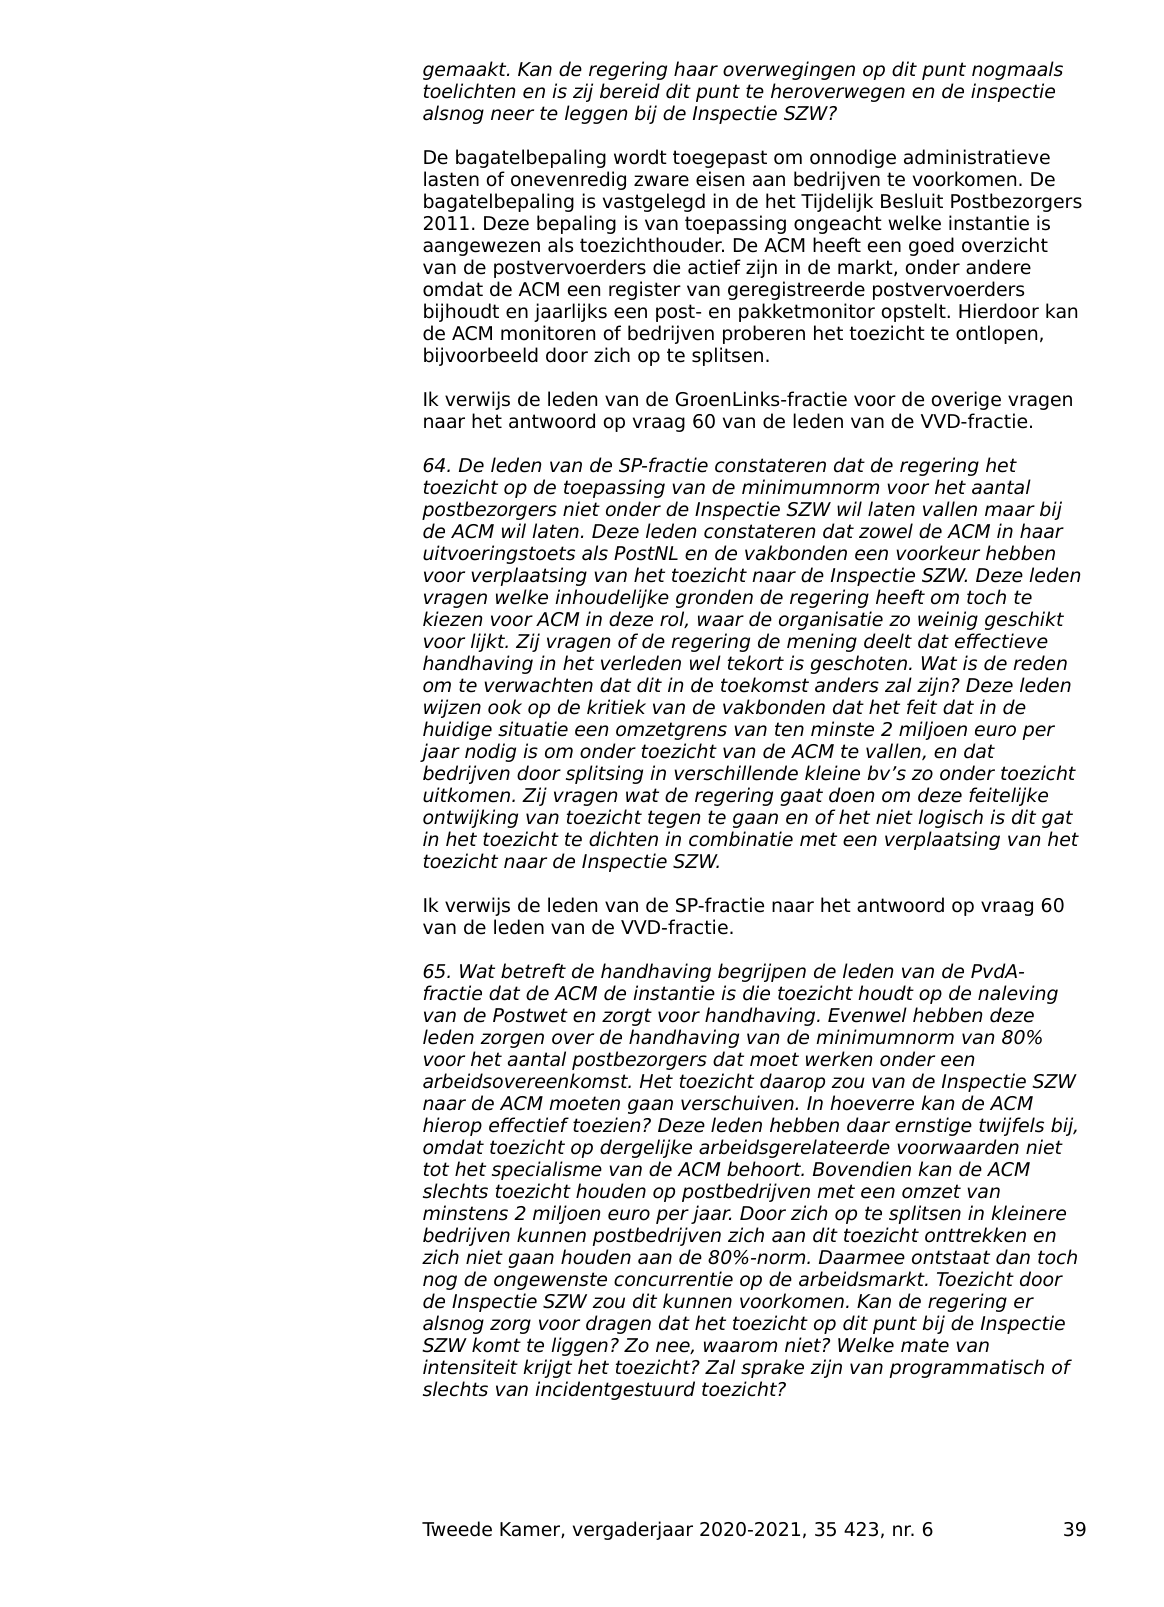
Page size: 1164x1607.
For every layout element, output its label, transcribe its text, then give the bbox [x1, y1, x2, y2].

text Ik verwijs de leden van de GroenLinks-fractie voor de overige vragen naar het antwoord op vraag 60 van de leden van de VVD-fractie. [422, 389, 1087, 433]
text 64. De leden van de SP-fractie constateren dat de regering het toezicht op de toepassing van de minimumnorm voor het aantal postbezorgers niet onder de Inspectie SZW wil laten vallen maar bij de ACM wil laten. Deze leden constateren dat zowel de ACM in haar uitvoeringstoets als PostNL en de vakbonden een voorkeur hebben voor verplaatsing van het toezicht naar de Inspectie SZW. Deze leden vragen welke inhoudelijke gronden de regering heeft om toch te kiezen voor ACM in deze rol, waar de organisatie zo weinig geschikt voor lijkt. Zij vragen of de regering de mening deelt dat effectieve handhaving in het verleden wel tekort is geschoten. Wat is de reden om te verwachten dat dit in de toekomst anders zal zijn? Deze leden wijzen ook op de kritiek van de vakbonden dat het feit dat in de huidige situatie een omzetgrens van ten minste 2 miljoen euro per jaar nodig is om onder toezicht van de ACM te vallen, en dat bedrijven door splitsing in verschillende kleine bv’s zo onder toezicht uitkomen. Zij vragen wat de regering gaat doen om deze feitelijke ontwijking van toezicht tegen te gaan en of het niet logisch is dit gat in het toezicht te dichten in combinatie met een verplaatsing van het toezicht naar de Inspectie SZW. [422, 455, 1087, 873]
text De bagatelbepaling wordt toegepast om onnodige administratieve lasten of onevenredig zware eisen aan bedrijven te voorkomen. De bagatelbepaling is vastgelegd in de het Tijdelijk Besluit Postbezorgers 2011. Deze bepaling is van toepassing ongeacht welke instantie is aangewezen als toezichthouder. De ACM heeft een goed overzicht van de postvervoerders die actief zijn in de markt, onder andere omdat de ACM een register van geregistreerde postvervoerders bijhoudt en jaarlijks een post- en pakketmonitor opstelt. Hierdoor kan de ACM monitoren of bedrijven proberen het toezicht te ontlopen, bijvoorbeeld door zich op te splitsen. [422, 147, 1087, 367]
text Ik verwijs de leden van de SP-fractie naar het antwoord op vraag 60 van de leden van de VVD-fractie. [422, 895, 1087, 939]
text gemaakt. Kan de regering haar overwegingen op dit punt nogmaals toelichten en is zij bereid dit punt te heroverwegen en de inspectie alsnog neer te leggen bij de Inspectie SZW? [422, 59, 1087, 125]
text 65. Wat betreft de handhaving begrijpen de leden van de PvdA-fractie dat de ACM de instantie is die toezicht houdt op de naleving van de Postwet en zorgt voor handhaving. Evenwel hebben deze leden zorgen over de handhaving van de minimumnorm van 80% voor het aantal postbezorgers dat moet werken onder een arbeidsovereenkomst. Het toezicht daarop zou van de Inspectie SZW naar de ACM moeten gaan verschuiven. In hoeverre kan de ACM hierop effectief toezien? Deze leden hebben daar ernstige twijfels bij, omdat toezicht op dergelijke arbeidsgerelateerde voorwaarden niet tot het specialisme van de ACM behoort. Bovendien kan de ACM slechts toezicht houden op postbedrijven met een omzet van minstens 2 miljoen euro per jaar. Door zich op te splitsen in kleinere bedrijven kunnen postbedrijven zich aan dit toezicht onttrekken en zich niet gaan houden aan de 80%-norm. Daarmee ontstaat dan toch nog de ongewenste concurrentie op de arbeidsmarkt. Toezicht door de Inspectie SZW zou dit kunnen voorkomen. Kan de regering er alsnog zorg voor dragen dat het toezicht op dit punt bij de Inspectie SZW komt te liggen? Zo nee, waarom niet? Welke mate van intensiteit krijgt het toezicht? Zal sprake zijn van programmatisch of slechts van incidentgestuurd toezicht? [422, 961, 1087, 1401]
